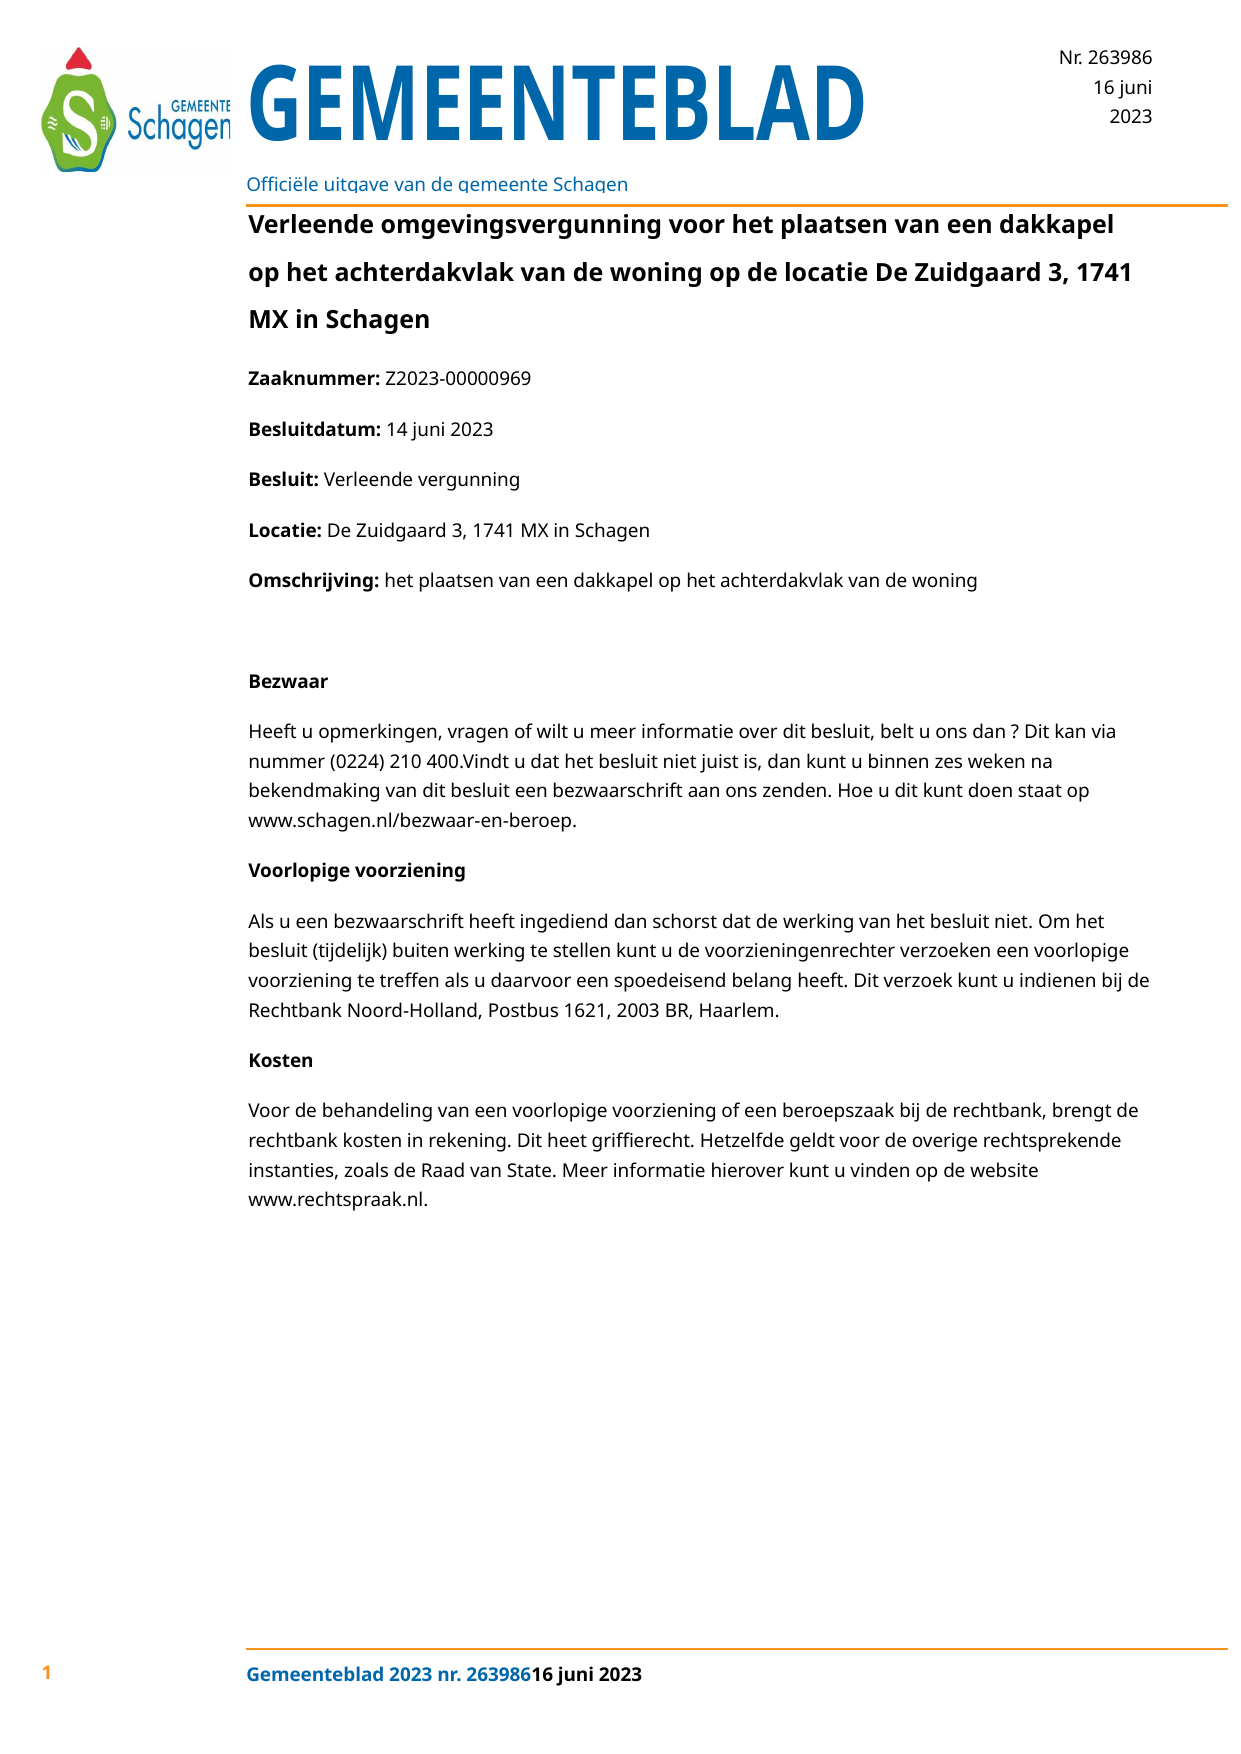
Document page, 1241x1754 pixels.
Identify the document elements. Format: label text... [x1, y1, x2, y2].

text Zaaknummer: Z2023-00000969 [248, 366, 1152, 391]
text Verleende omgevingsvergunning voor het plaatsen van een dakkapel op het achterdakvlak van de woning op de locatie De Zuidgaard 3, 1741 MX in Schagen [248, 207, 1152, 336]
text Heeft u opmerkingen, vragen of wilt u meer informatie over dit besluit, belt u ons dan ? Dit kan via nummer (0224) 210 400.Vindt u dat het besluit niet juist is, dan kunt u binnen zes weken na bekendmaking van dit besluit een bezwaarschrift aan ons zenden. Hoe u dit kunt doen staat op www.schagen.nl/bezwaar-en-beroep. [248, 718, 1152, 833]
text Voorlopige voorziening [248, 858, 1152, 883]
picture [41, 47, 231, 172]
text Voor de behandeling van een voorlopige voorziening of een beroepszaak bij de rechtbank, brengt de rechtbank kosten in rekening. Dit heet griffierecht. Hetzelfde geldt voor de overige rechtsprekende instanties, zoals de Raad van State. Meer informatie hierover kunt u vinden op de website www.rechtspraak.nl. [248, 1098, 1152, 1212]
text Locatie: De Zuidgaard 3, 1741 MX in Schagen [248, 517, 1152, 542]
text Omschrijving: het plaatsen van een dakkapel op het achterdakvlak van de woning [248, 567, 1152, 593]
text Als u een bezwaarschrift heeft ingediend dan schorst dat de werking van het besluit niet. Om het besluit (tijdelijk) buiten werking te stellen kunt u de voorzieningenrechter verzoeken een voorlopige voorziening te treffen als u daarvoor een spoedeisend belang heeft. Dit verzoek kunt u indienen bij de Rechtbank Noord-Holland, Postbus 1621, 2003 BR, Haarlem. [248, 908, 1152, 1022]
text Besluit: Verleende vergunning [248, 466, 1152, 492]
text Besluitdatum: 14 juni 2023 [248, 416, 1152, 442]
text Bezwaar [248, 668, 1152, 694]
text Kosten [248, 1047, 1152, 1073]
